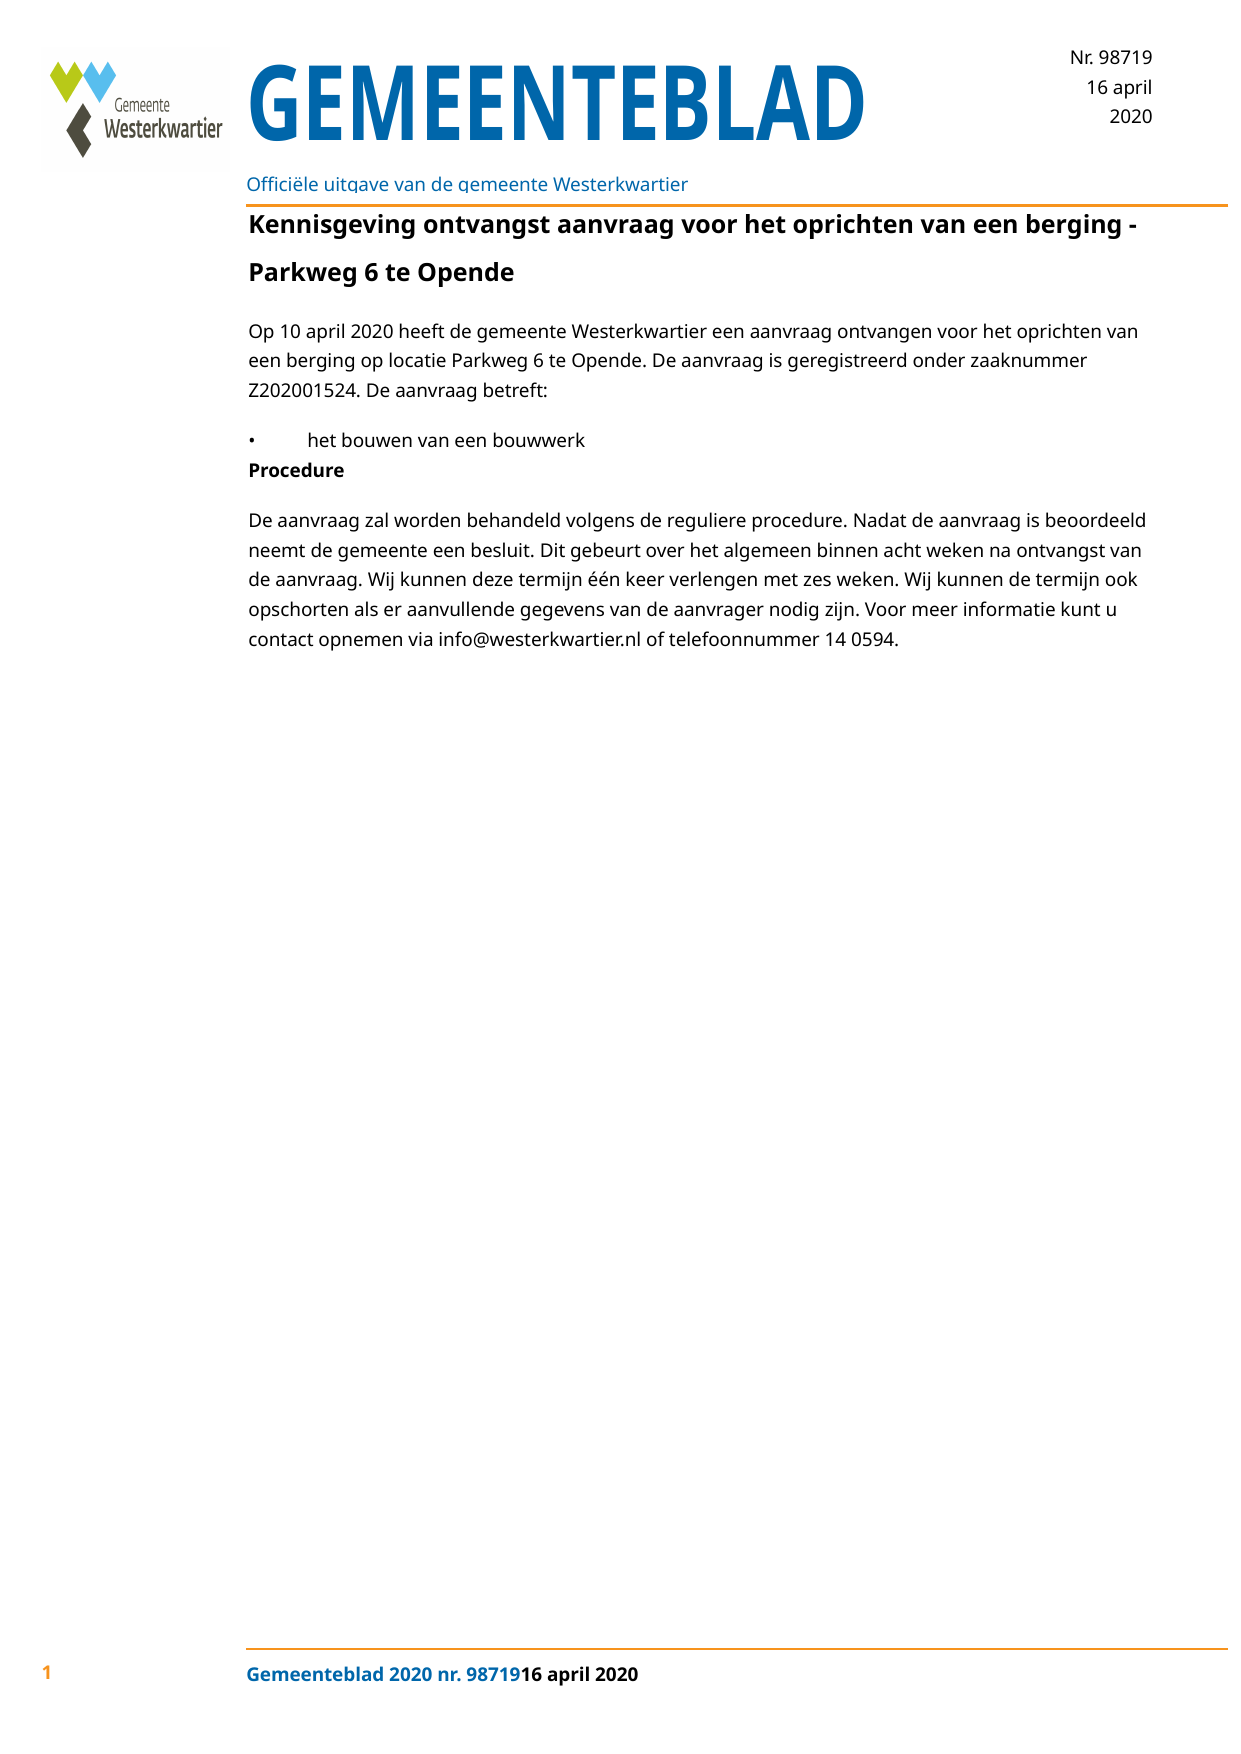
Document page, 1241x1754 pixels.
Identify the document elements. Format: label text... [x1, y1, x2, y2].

picture [41, 47, 231, 172]
text Kennisgeving ontvangst aanvraag voor het oprichten van een berging - Parkweg 6 te Opende [248, 207, 1152, 288]
text Procedure [248, 457, 1152, 483]
text De aanvraag zal worden behandeld volgens de reguliere procedure. Nadat de aanvraag is beoordeeld neemt de gemeente een besluit. Dit gebeurt over het algemeen binnen acht weken na ontvangst van de aanvraag. Wij kunnen deze termijn één keer verlengen met zes weken. Wij kunnen de termijn ook opschorten als er aanvullende gegevens van de aanvrager nodig zijn. Voor meer informatie kunt u contact opnemen via info@westerkwartier.nl of telefoonnummer 14 0594. [248, 507, 1152, 652]
text Op 10 april 2020 heeft de gemeente Westerkwartier een aanvraag ontvangen voor het oprichten van een berging op locatie Parkweg 6 te Opende. De aanvraag is geregistreerd onder zaaknummer Z202001524. De aanvraag betreft: [248, 318, 1152, 403]
list het bouwen van een bouwwerk [248, 427, 1152, 453]
